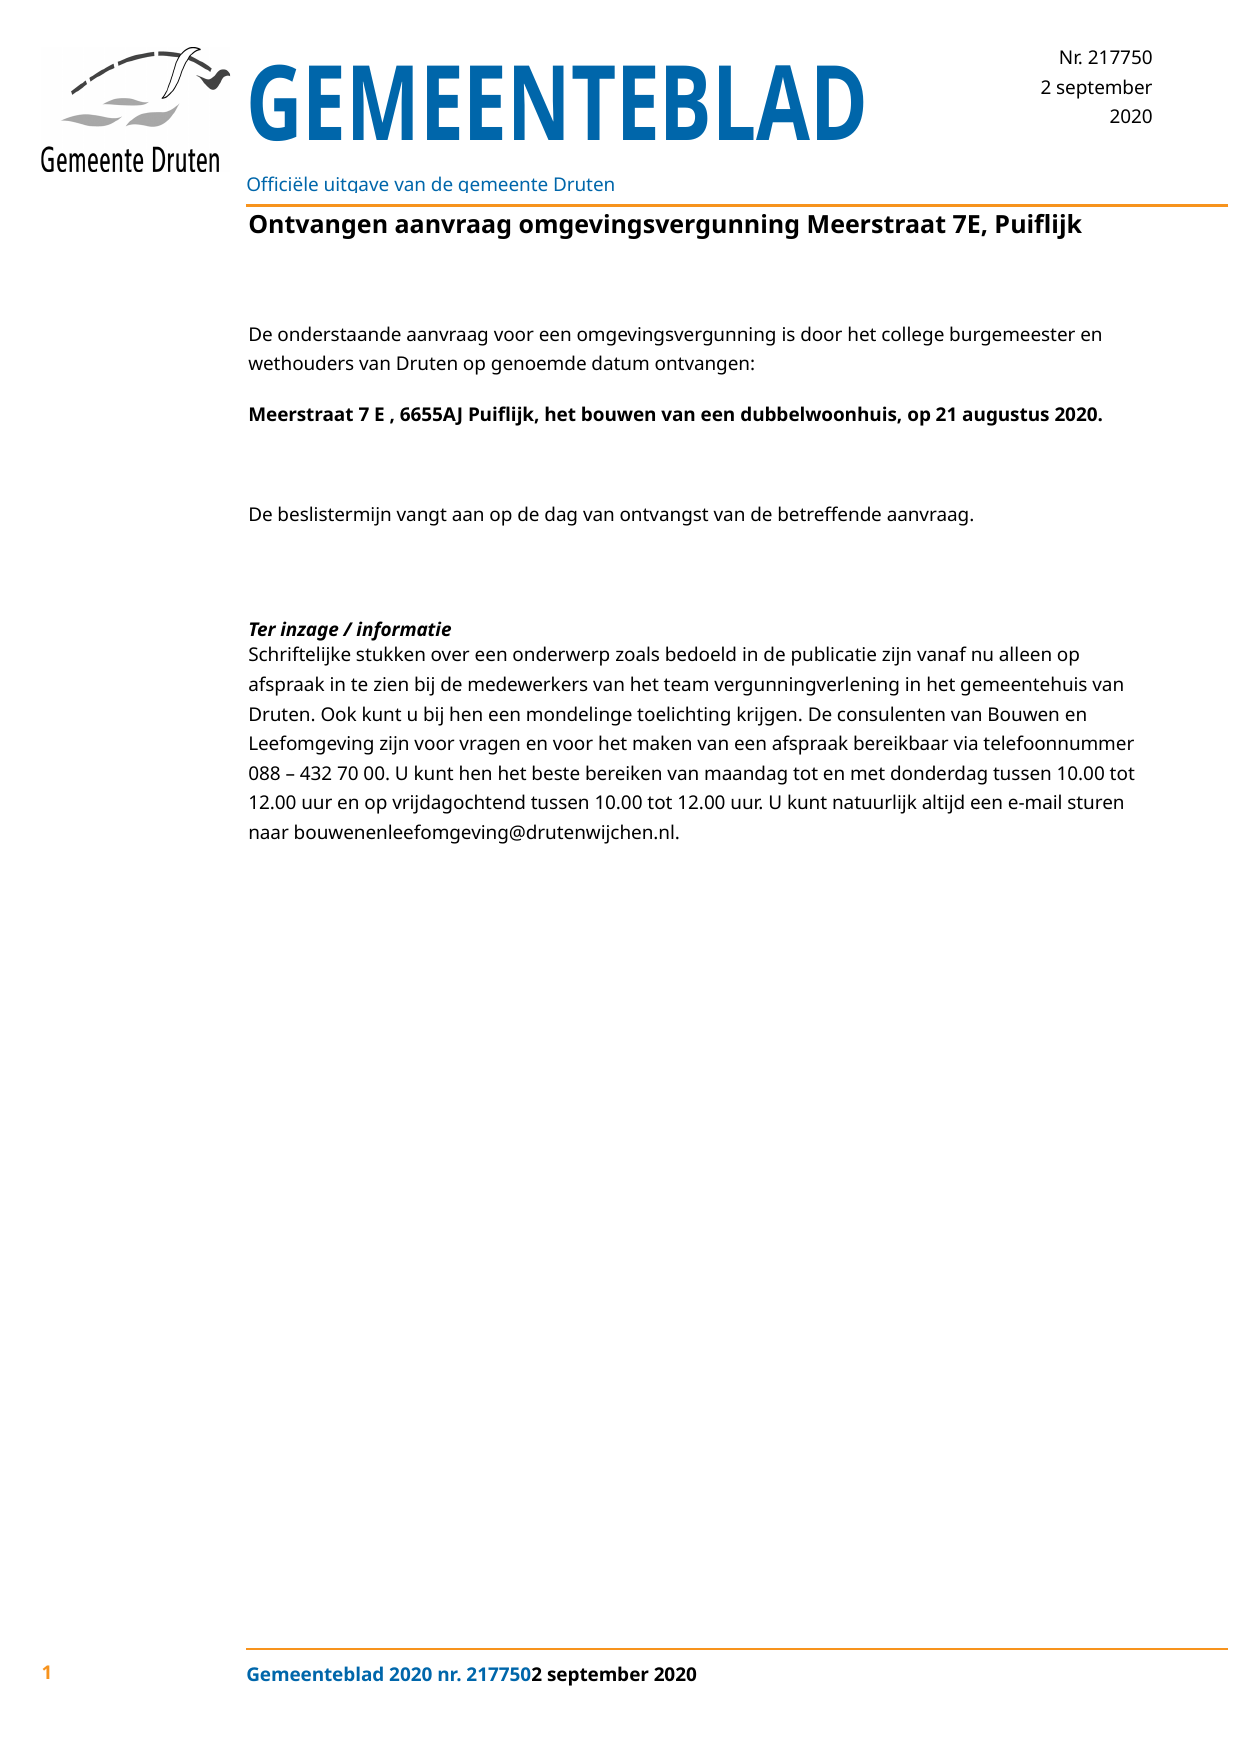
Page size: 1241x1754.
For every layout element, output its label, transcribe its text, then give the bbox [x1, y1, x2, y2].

text Schriftelijke stukken over een onderwerp zoals bedoeld in de publicatie zijn vanaf nu alleen op afspraak in te zien bij de medewerkers van het team vergunningverlening in het gemeentehuis van Druten. Ook kunt u bij hen een mondelinge toelichting krijgen. De consulenten van Bouwen en Leefomgeving zijn voor vragen en voor het maken van een afspraak bereikbaar via telefoonnummer 088 – 432 70 00. U kunt hen het beste bereiken van maandag tot en met donderdag tussen 10.00 tot 12.00 uur en op vrijdagochtend tussen 10.00 tot 12.00 uur. U kunt natuurlijk altijd een e-mail sturen naar bouwenenleefomgeving@drutenwijchen.nl. [248, 642, 1152, 845]
text De beslistermijn vangt aan op de dag van ontvangst van de betreffende aanvraag. [248, 502, 1152, 527]
text De onderstaande aanvraag voor een omgevingsvergunning is door het college burgemeester en wethouders van Druten op genoemde datum ontvangen: [248, 321, 1152, 376]
picture [41, 47, 231, 172]
text Meerstraat 7 E , 6655AJ Puiflijk, het bouwen van een dubbelwoonhuis, op 21 augustus 2020. [248, 401, 1152, 426]
text Ontvangen aanvraag omgevingsvergunning Meerstraat 7E, Puiflijk [248, 207, 1152, 241]
text Ter inzage / informatie [248, 616, 1152, 642]
